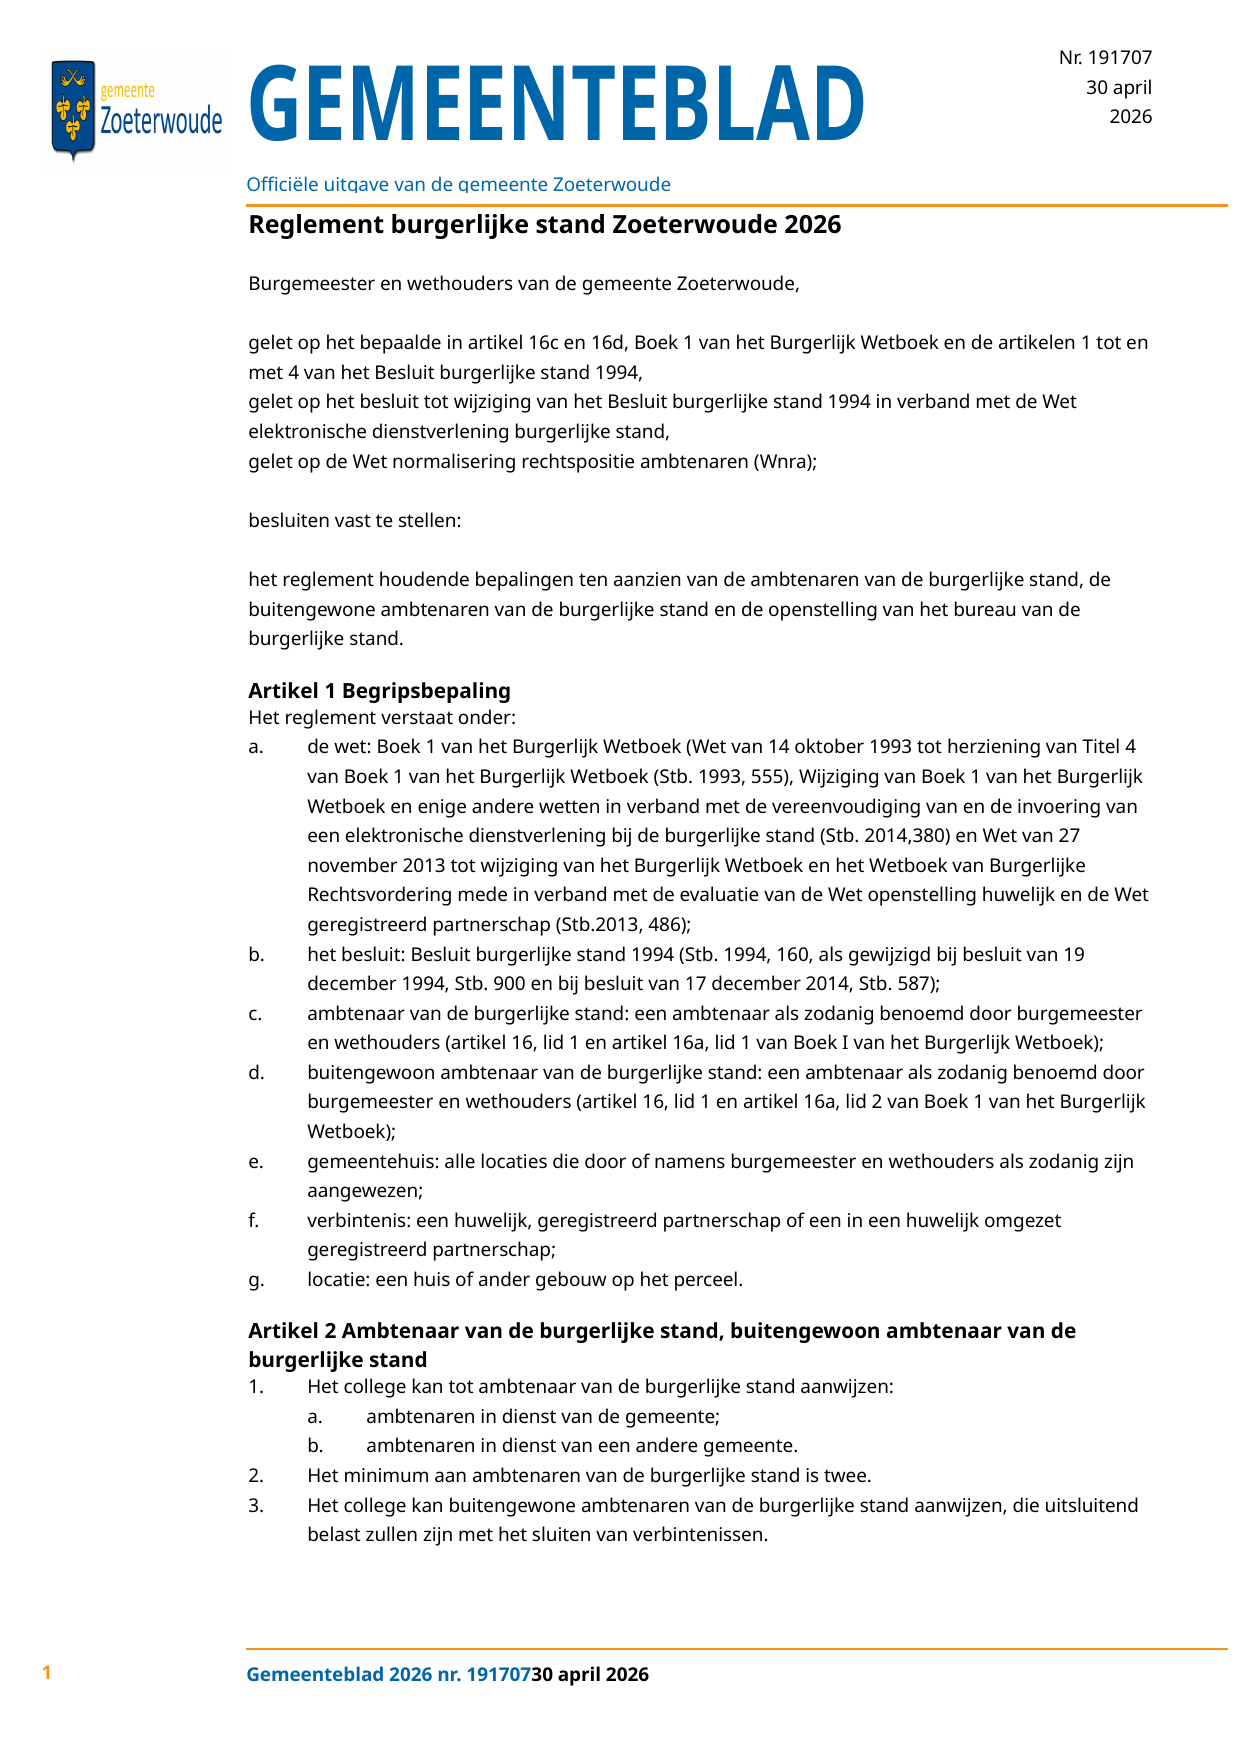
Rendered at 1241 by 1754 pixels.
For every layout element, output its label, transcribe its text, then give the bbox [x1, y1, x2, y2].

list ambtenaren in dienst van een andere gemeente. [307, 1433, 1152, 1458]
list buitengewoon ambtenaar van de burgerlijke stand: een ambtenaar als zodanig benoemd door burgemeester en wethouders (artikel 16, lid 1 en artikel 16a, lid 2 van Boek 1 van het Burgerlijk Wetboek); [248, 1059, 1152, 1144]
list Het minimum aan ambtenaren van de burgerlijke stand is twee. [248, 1462, 1152, 1488]
list ambtenaar van de burgerlijke stand: een ambtenaar als zodanig benoemd door burgemeester en wethouders (artikel 16, lid 1 en artikel 16a, lid 1 van Boek I van het Burgerlijk Wetboek); [248, 1000, 1152, 1055]
list gemeentehuis: alle locaties die door of namens burgemeester en wethouders als zodanig zijn aangewezen; [248, 1148, 1152, 1203]
text gelet op het bepaalde in artikel 16c en 16d, Boek 1 van het Burgerlijk Wetboek en de artikelen 1 tot en met 4 van het Besluit burgerlijke stand 1994, [248, 329, 1152, 385]
text gelet op de Wet normalisering rechtspositie ambtenaren (Wnra); [248, 448, 1152, 473]
list het besluit: Besluit burgerlijke stand 1994 (Stb. 1994, 160, als gewijzigd bij besluit van 19 december 1994, Stb. 900 en bij besluit van 17 december 2014, Stb. 587); [248, 941, 1152, 996]
text Artikel 2 Ambtenaar van de burgerlijke stand, buitengewoon ambtenaar van de burgerlijke stand [248, 1317, 1152, 1373]
list locatie: een huis of ander gebouw op het perceel. [248, 1266, 1152, 1292]
text Het reglement verstaat onder: [248, 704, 1152, 730]
list Het college kan buitengewone ambtenaren van de burgerlijke stand aanwijzen, die uitsluitend belast zullen zijn met het sluiten van verbintenissen. [248, 1492, 1152, 1547]
text Burgemeester en wethouders van de gemeente Zoeterwoude, [248, 270, 1152, 296]
list de wet: Boek 1 van het Burgerlijk Wetboek (Wet van 14 oktober 1993 tot herziening van Titel 4 van Boek 1 van het Burgerlijk Wetboek (Stb. 1993, 555), Wijziging van Boek 1 van het Burgerlijk Wetboek en enige andere wetten in verband met de vereenvoudiging van en de invoering van een elektronische dienstverlening bij de burgerlijke stand (Stb. 2014,380) en Wet van 27 november 2013 tot wijziging van het Burgerlijk Wetboek en het Wetboek van Burgerlijke Rechtsvordering mede in verband met de evaluatie van de Wet openstelling huwelijk en de Wet geregistreerd partnerschap (Stb.2013, 486); [248, 734, 1152, 937]
text Reglement burgerlijke stand Zoeterwoude 2026 [248, 207, 1152, 241]
text het reglement houdende bepalingen ten aanzien van de ambtenaren van de burgerlijke stand, de buitengewone ambtenaren van de burgerlijke stand en de openstelling van het bureau van de burgerlijke stand. [248, 566, 1152, 651]
list Het college kan tot ambtenaar van de burgerlijke stand aanwijzen: [248, 1373, 1152, 1399]
text Artikel 1 Begripsbepaling [248, 676, 1152, 704]
picture [41, 47, 231, 172]
list verbintenis: een huwelijk, geregistreerd partnerschap of een in een huwelijk omgezet geregistreerd partnerschap; [248, 1207, 1152, 1262]
text gelet op het besluit tot wijziging van het Besluit burgerlijke stand 1994 in verband met de Wet elektronische dienstverlening burgerlijke stand, [248, 389, 1152, 444]
list ambtenaren in dienst van de gemeente; [307, 1403, 1152, 1429]
text besluiten vast te stellen: [248, 507, 1152, 533]
